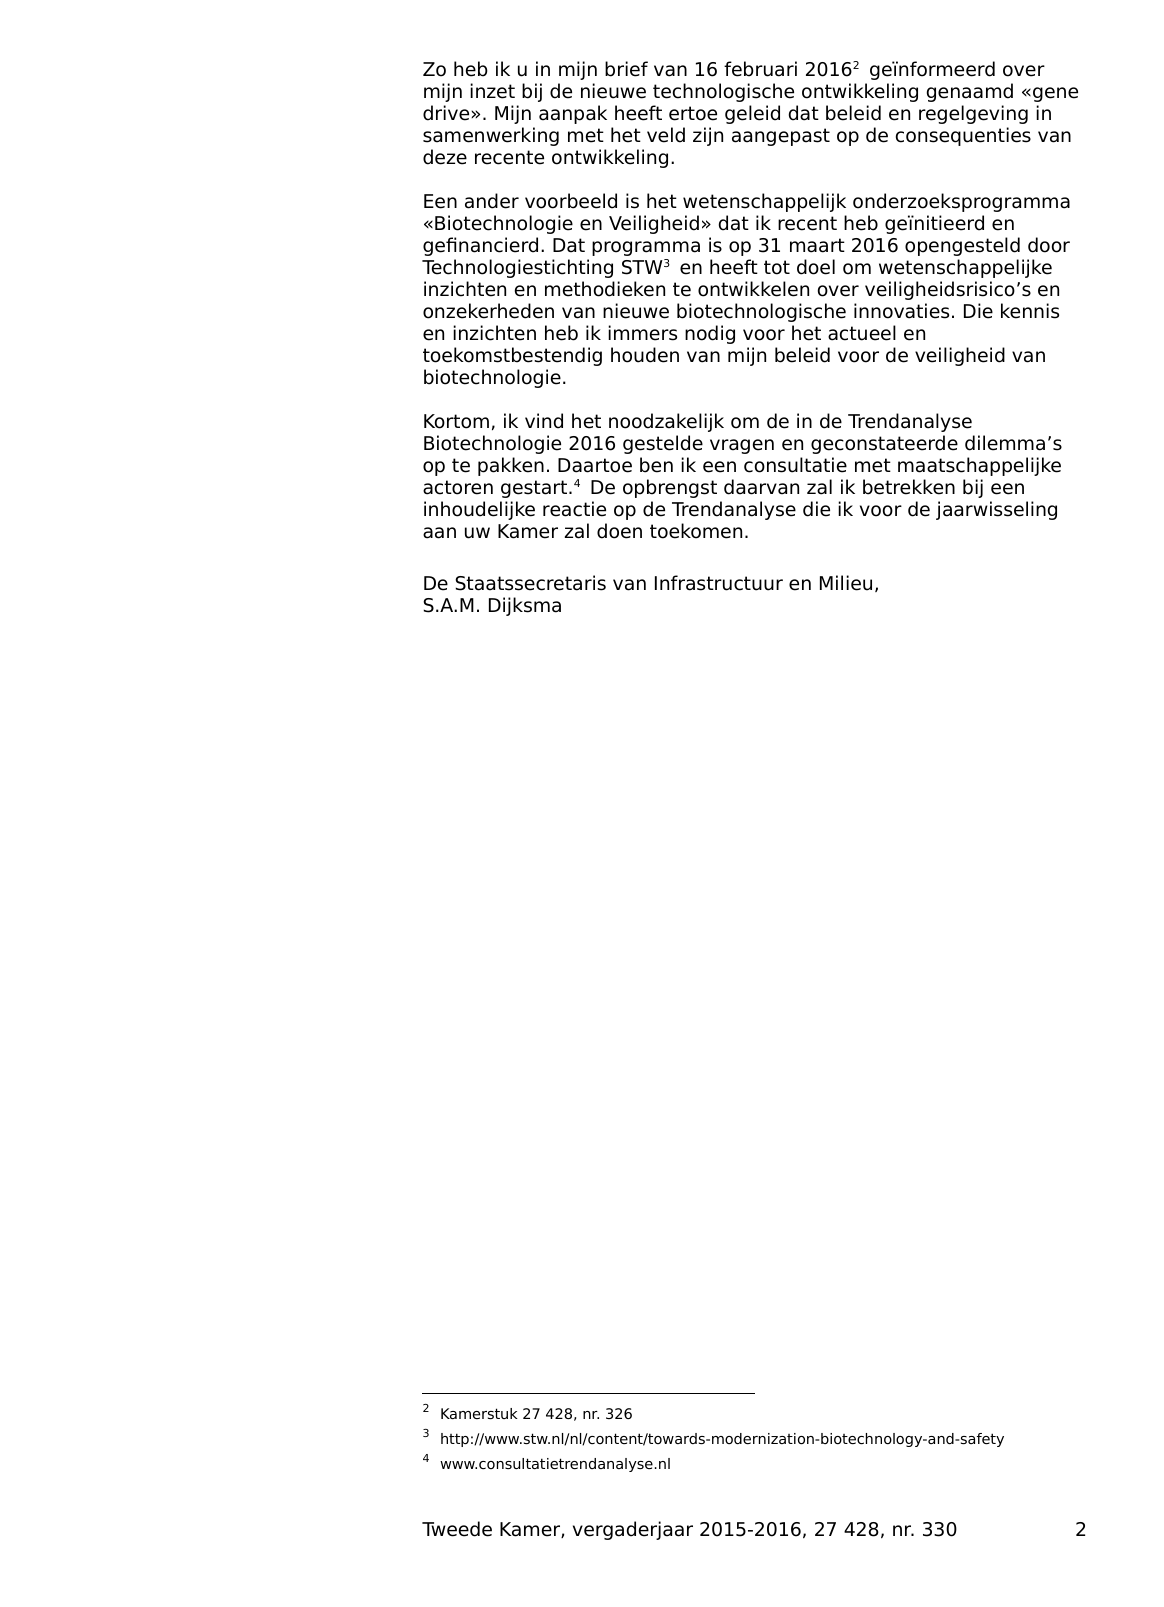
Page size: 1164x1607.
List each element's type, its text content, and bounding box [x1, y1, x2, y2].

text Kamerstuk 27 428, nr. 326 [422, 1402, 1087, 1424]
text Kortom, ik vind het noodzakelijk om de in de Trendanalyse Biotechnologie 2016 gestelde vragen en geconstateerde dilemma’s op te pakken. Daartoe ben ik een consultatie met maatschappelijke actoren gestart. De opbrengst daarvan zal ik betrekken bij een inhoudelijke reactie op de Trendanalyse die ik voor de jaarwisseling aan uw Kamer zal doen toekomen. [422, 411, 1087, 543]
text Een ander voorbeeld is het wetenschappelijk onderzoeksprogramma «Biotechnologie en Veiligheid» dat ik recent heb geïnitieerd en gefinancierd. Dat programma is op 31 maart 2016 opengesteld door Technologiestichting STW en heeft tot doel om wetenschappelijke inzichten en methodieken te ontwikkelen over veiligheidsrisico’s en onzekerheden van nieuwe biotechnologische innovaties. Die kennis en inzichten heb ik immers nodig voor het actueel en toekomstbestendig houden van mijn beleid voor de veiligheid van biotechnologie. [422, 191, 1087, 389]
text De Staatssecretaris van Infrastructuur en Milieu, S.A.M. Dijksma [422, 573, 1087, 617]
text http://www.stw.nl/nl/content/towards-modernization-biotechnology-and-safety [422, 1427, 1087, 1449]
text Zo heb ik u in mijn brief van 16 februari 2016 geïnformeerd over mijn inzet bij de nieuwe technologische ontwikkeling genaamd «gene drive». Mijn aanpak heeft ertoe geleid dat beleid en regelgeving in samenwerking met het veld zijn aangepast op de consequenties van deze recente ontwikkeling. [422, 59, 1087, 169]
text www.consultatietrendanalyse.nl [422, 1452, 1087, 1474]
